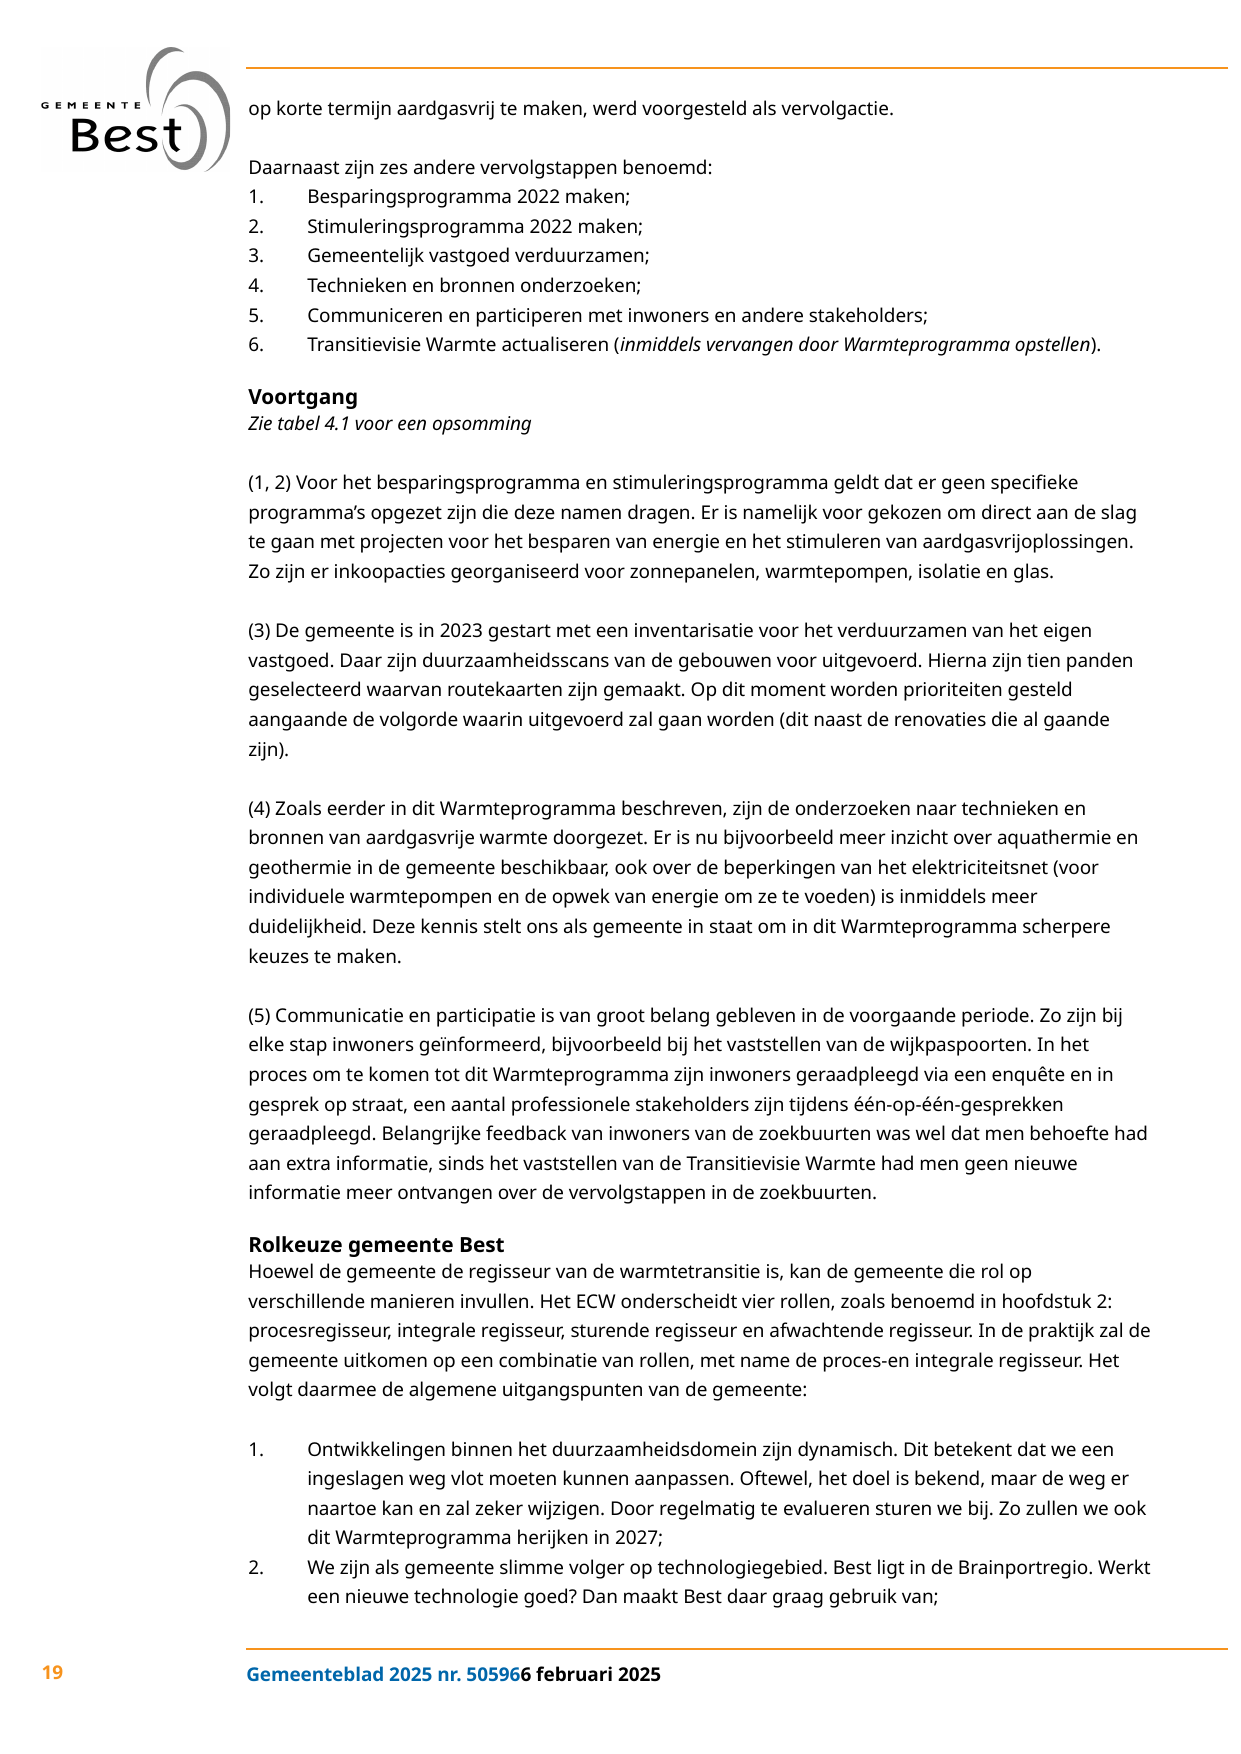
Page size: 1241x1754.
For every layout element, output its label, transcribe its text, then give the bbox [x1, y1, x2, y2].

text Voortgang [248, 382, 1152, 410]
text (3) De gemeente is in 2023 gestart met een inventarisatie voor het verduurzamen van het eigen vastgoed. Daar zijn duurzaamheidsscans van de gebouwen voor uitgevoerd. Hierna zijn tien panden geselecteerd waarvan routekaarten zijn gemaakt. Op dit moment worden prioriteiten gesteld aangaande de volgorde waarin uitgevoerd zal gaan worden (dit naast de renovaties die al gaande zijn). [248, 617, 1152, 761]
list Besparingsprogramma 2022 maken; [248, 183, 1152, 209]
list Communiceren en participeren met inwoners en andere stakeholders; [248, 302, 1152, 328]
text Daarnaast zijn zes andere vervolgstappen benoemd: [248, 154, 1152, 180]
text op korte termijn aardgasvrij te maken, werd voorgesteld als vervolgactie. [248, 95, 1152, 121]
picture [41, 47, 231, 172]
list We zijn als gemeente slimme volger op technologiegebied. Best ligt in de Brainportregio. Werkt een nieuwe technologie goed? Dan maakt Best daar graag gebruik van; [248, 1554, 1152, 1609]
text Zie tabel 4.1 voor een opsomming [248, 410, 1152, 436]
list Technieken en bronnen onderzoeken; [248, 272, 1152, 298]
text (1, 2) Voor het besparingsprogramma en stimuleringsprogramma geldt dat er geen specifieke programma’s opgezet zijn die deze namen dragen. Er is namelijk voor gekozen om direct aan de slag te gaan met projecten voor het besparen van energie en het stimuleren van aardgasvrijoplossingen. Zo zijn er inkoopacties georganiseerd voor zonnepanelen, warmtepompen, isolatie en glas. [248, 469, 1152, 584]
list Transitievisie Warmte actualiseren (inmiddels vervangen door Warmteprogramma opstellen). [248, 331, 1152, 357]
list Stimuleringsprogramma 2022 maken; [248, 213, 1152, 239]
text (4) Zoals eerder in dit Warmteprogramma beschreven, zijn de onderzoeken naar technieken en bronnen van aardgasvrije warmte doorgezet. Er is nu bijvoorbeeld meer inzicht over aquathermie en geothermie in de gemeente beschikbaar, ook over de beperkingen van het elektriciteitsnet (voor individuele warmtepompen en de opwek van energie om ze te voeden) is inmiddels meer duidelijkheid. Deze kennis stelt ons als gemeente in staat om in dit Warmteprogramma scherpere keuzes te maken. [248, 795, 1152, 968]
text Rolkeuze gemeente Best [248, 1230, 1152, 1258]
text Hoewel de gemeente de regisseur van de warmtetransitie is, kan de gemeente die rol op verschillende manieren invullen. Het ECW onderscheidt vier rollen, zoals benoemd in hoofdstuk 2: procesregisseur, integrale regisseur, sturende regisseur en afwachtende regisseur. In de praktijk zal de gemeente uitkomen op een combinatie van rollen, met name de proces-en integrale regisseur. Het volgt daarmee de algemene uitgangspunten van de gemeente: [248, 1258, 1152, 1402]
list Ontwikkelingen binnen het duurzaamheidsdomein zijn dynamisch. Dit betekent dat we een ingeslagen weg vlot moeten kunnen aanpassen. Oftewel, het doel is bekend, maar de weg er naartoe kan en zal zeker wijzigen. Door regelmatig te evalueren sturen we bij. Zo zullen we ook dit Warmteprogramma herijken in 2027; [248, 1436, 1152, 1550]
list Gemeentelijk vastgoed verduurzamen; [248, 243, 1152, 268]
text (5) Communicatie en participatie is van groot belang gebleven in de voorgaande periode. Zo zijn bij elke stap inwoners geïnformeerd, bijvoorbeeld bij het vaststellen van de wijkpaspoorten. In het proces om te komen tot dit Warmteprogramma zijn inwoners geraadpleegd via een enquête en in gesprek op straat, een aantal professionele stakeholders zijn tijdens één-op-één-gesprekken geraadpleegd. Belangrijke feedback van inwoners van de zoekbuurten was wel dat men behoefte had aan extra informatie, sinds het vaststellen van de Transitievisie Warmte had men geen nieuwe informatie meer ontvangen over de vervolgstappen in de zoekbuurten. [248, 1002, 1152, 1205]
